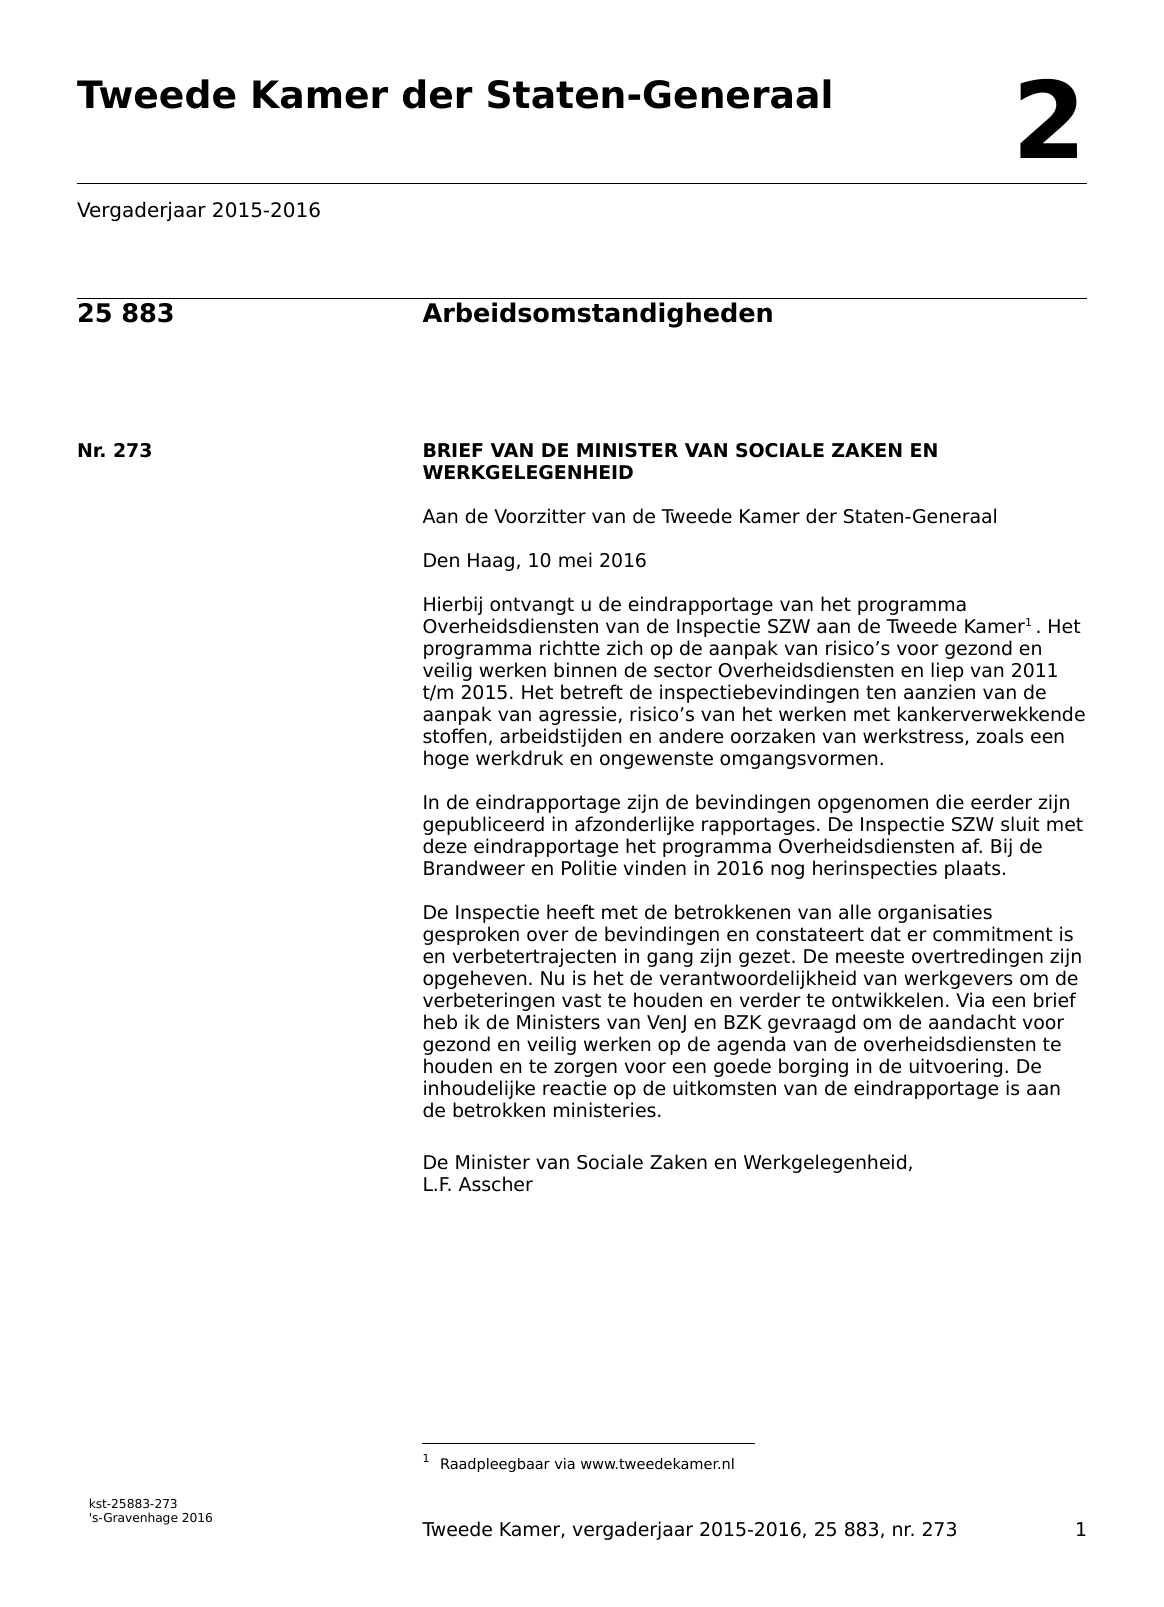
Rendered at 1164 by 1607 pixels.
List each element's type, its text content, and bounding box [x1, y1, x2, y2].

text Raadpleegbaar via www.tweedekamer.nl [422, 1452, 1087, 1474]
subtitle 25 883 Arbeidsomstandigheden [77, 299, 1087, 329]
text 's-Gravenhage 2016 [88, 1511, 323, 1525]
table_header Tweede Kamer der Staten-Generaal [77, 59, 886, 183]
text Aan de Voorzitter van de Tweede Kamer der Staten-Generaal [422, 506, 1087, 528]
text Den Haag, 10 mei 2016 [422, 550, 1087, 572]
subtitle Nr. 273 BRIEF VAN DE MINISTER VAN SOCIALE ZAKEN EN WERKGELEGENHEID [77, 440, 1087, 484]
table_header 2 [886, 59, 1087, 183]
text De Minister van Sociale Zaken en Werkgelegenheid, L.F. Asscher [422, 1152, 1087, 1196]
text Hierbij ontvangt u de eindrapportage van het programma Overheidsdiensten van de Inspectie SZW aan de Tweede Kamer. Het programma richtte zich op de aanpak van risico’s voor gezond en veilig werken binnen de sector Overheidsdiensten en liep van 2011 t/m 2015. Het betreft de inspectiebevindingen ten aanzien van de aanpak van agressie, risico’s van het werken met kankerverwekkende stoffen, arbeidstijden en andere oorzaken van werkstress, zoals een hoge werkdruk en ongewenste omgangsvormen. [422, 594, 1087, 770]
text kst-25883-273 [88, 1497, 323, 1511]
table_cell Vergaderjaar 2015-2016 [77, 184, 1087, 298]
text De Inspectie heeft met de betrokkenen van alle organisaties gesproken over de bevindingen en constateert dat er commitment is en verbetertrajecten in gang zijn gezet. De meeste overtredingen zijn opgeheven. Nu is het de verantwoordelijkheid van werkgevers om de verbeteringen vast te houden en verder te ontwikkelen. Via een brief heb ik de Ministers van VenJ en BZK gevraagd om de aandacht voor gezond en veilig werken op de agenda van de overheidsdiensten te houden en te zorgen voor een goede borging in de uitvoering. De inhoudelijke reactie op de uitkomsten van de eindrapportage is aan de betrokken ministeries. [422, 902, 1087, 1122]
text In de eindrapportage zijn de bevindingen opgenomen die eerder zijn gepubliceerd in afzonderlijke rapportages. De Inspectie SZW sluit met deze eindrapportage het programma Overheidsdiensten af. Bij de Brandweer en Politie vinden in 2016 nog herinspecties plaats. [422, 792, 1087, 880]
